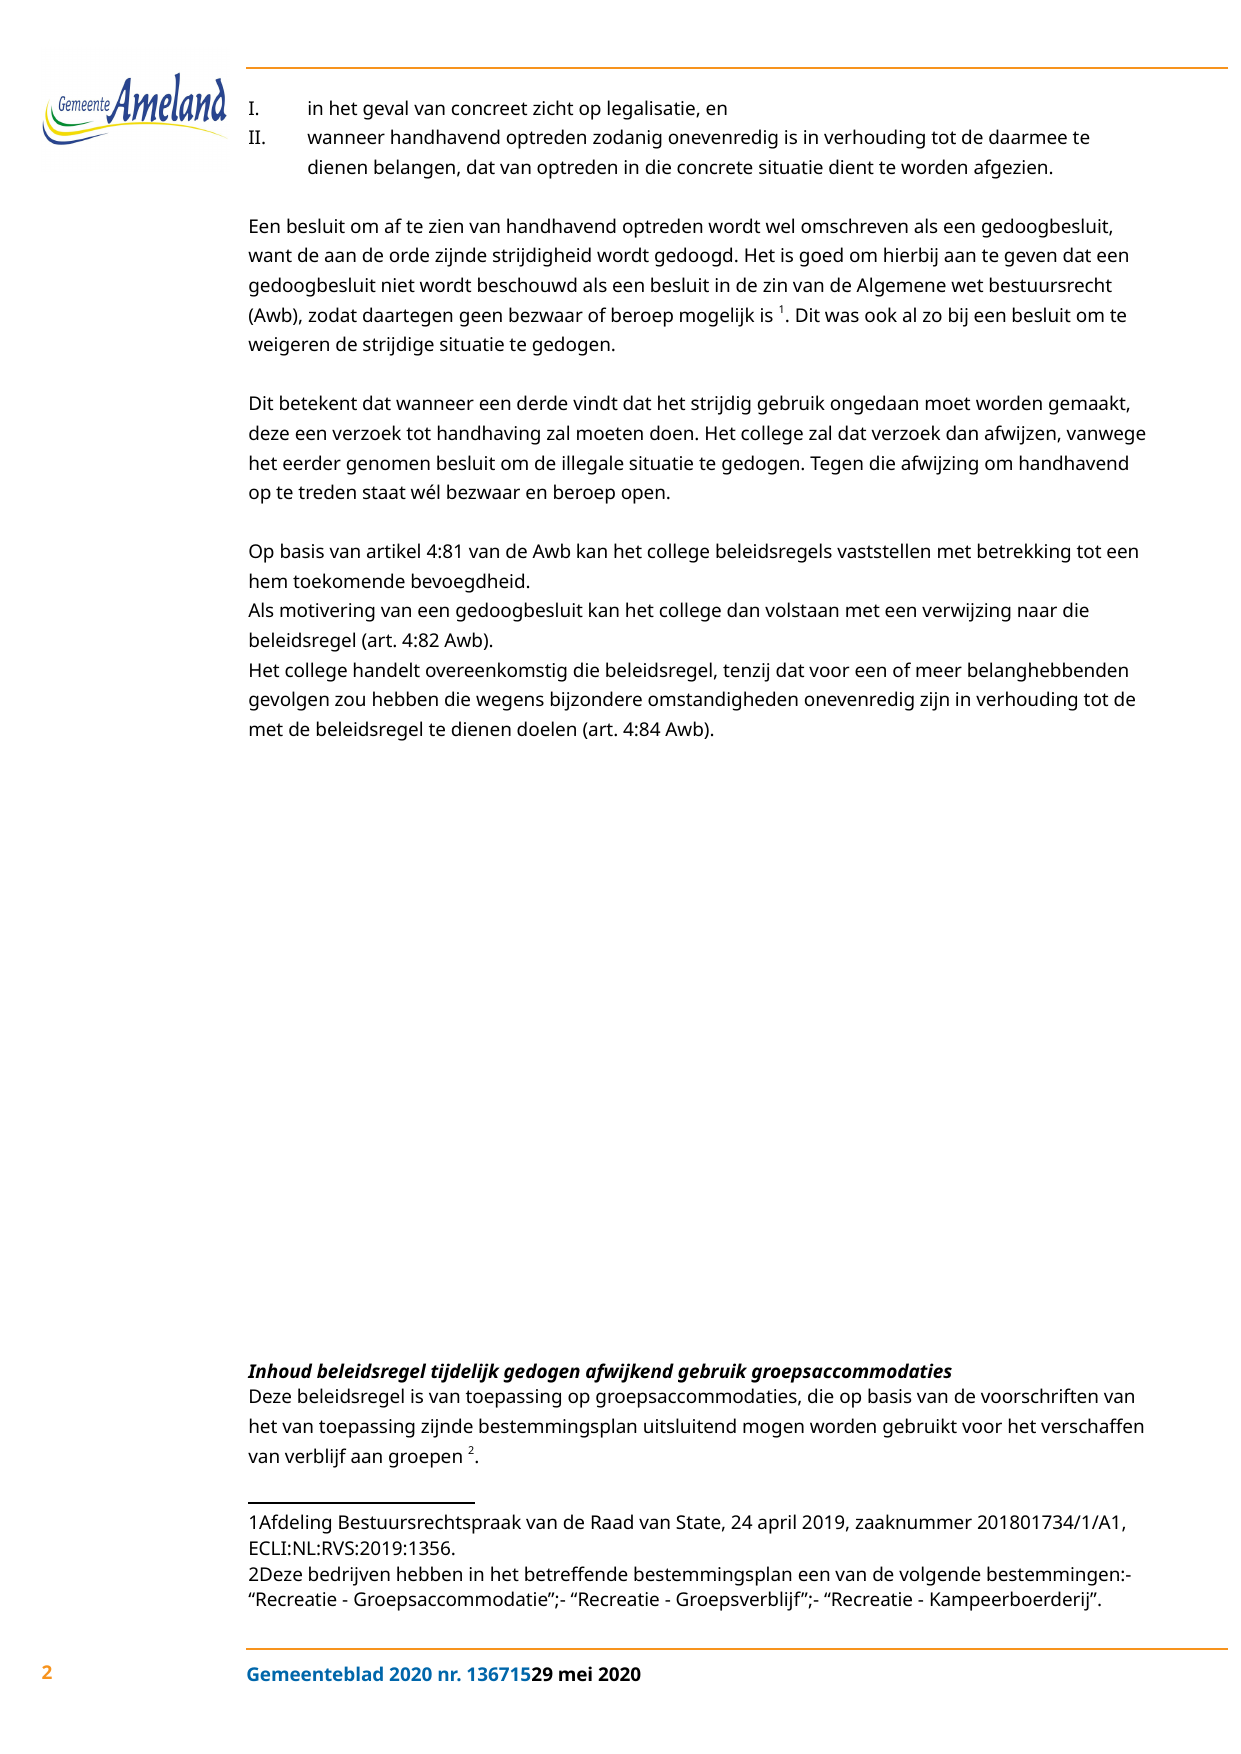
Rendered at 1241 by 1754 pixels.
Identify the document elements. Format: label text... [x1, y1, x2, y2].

text Het college handelt overeenkomstig die beleidsregel, tenzij dat voor een of meer belanghebbenden gevolgen zou hebben die wegens bijzondere omstandigheden onevenredig zijn in verhouding tot de met de beleidsregel te dienen doelen (art. 4:84 Awb). [248, 657, 1152, 742]
list wanneer handhavend optreden zodanig onevenredig is in verhouding tot de daarmee te dienen belangen, dat van optreden in die concrete situatie dient te worden afgezien. [248, 124, 1152, 180]
picture [41, 47, 231, 172]
text Deze bedrijven hebben in het betreffende bestemmingsplan een van de volgende bestemmingen:- “Recreatie - Groepsaccommodatie”;- “Recreatie - Groepsverblijf”;- “Recreatie - Kampeerboerderij”. [248, 1561, 1152, 1612]
text Dit betekent dat wanneer een derde vindt dat het strijdig gebruik ongedaan moet worden gemaakt, deze een verzoek tot handhaving zal moeten doen. Het college zal dat verzoek dan afwijzen, vanwege het eerder genomen besluit om de illegale situatie te gedogen. Tegen die afwijzing om handhavend op te treden staat wél bezwaar en beroep open. [248, 391, 1152, 505]
text Als motivering van een gedoogbesluit kan het college dan volstaan met een verwijzing naar die beleidsregel (art. 4:82 Awb). [248, 598, 1152, 653]
text Deze beleidsregel is van toepassing op groepsaccommodaties, die op basis van de voorschriften van het van toepassing zijnde bestemmingsplan uitsluitend mogen worden gebruikt voor het verschaffen van verblijf aan groepen . [248, 1384, 1152, 1468]
text Inhoud beleidsregel tijdelijk gedogen afwijkend gebruik groepsaccommodaties [248, 1358, 1152, 1384]
text Een besluit om af te zien van handhavend optreden wordt wel omschreven als een gedoogbesluit, want de aan de orde zijnde strijdigheid wordt gedoogd. Het is goed om hierbij aan te geven dat een gedoogbesluit niet wordt beschouwd als een besluit in de zin van de Algemene wet bestuursrecht (Awb), zodat daartegen geen bezwaar of beroep mogelijk is . Dit was ook al zo bij een besluit om te weigeren de strijdige situatie te gedogen. [248, 213, 1152, 357]
text Afdeling Bestuursrechtspraak van de Raad van State, 24 april 2019, zaaknummer 201801734/1/A1, ECLI:NL:RVS:2019:1356. [248, 1509, 1152, 1561]
list in het geval van concreet zicht op legalisatie, en [248, 95, 1152, 121]
text Op basis van artikel 4:81 van de Awb kan het college beleidsregels vaststellen met betrekking tot een hem toekomende bevoegdheid. [248, 538, 1152, 594]
